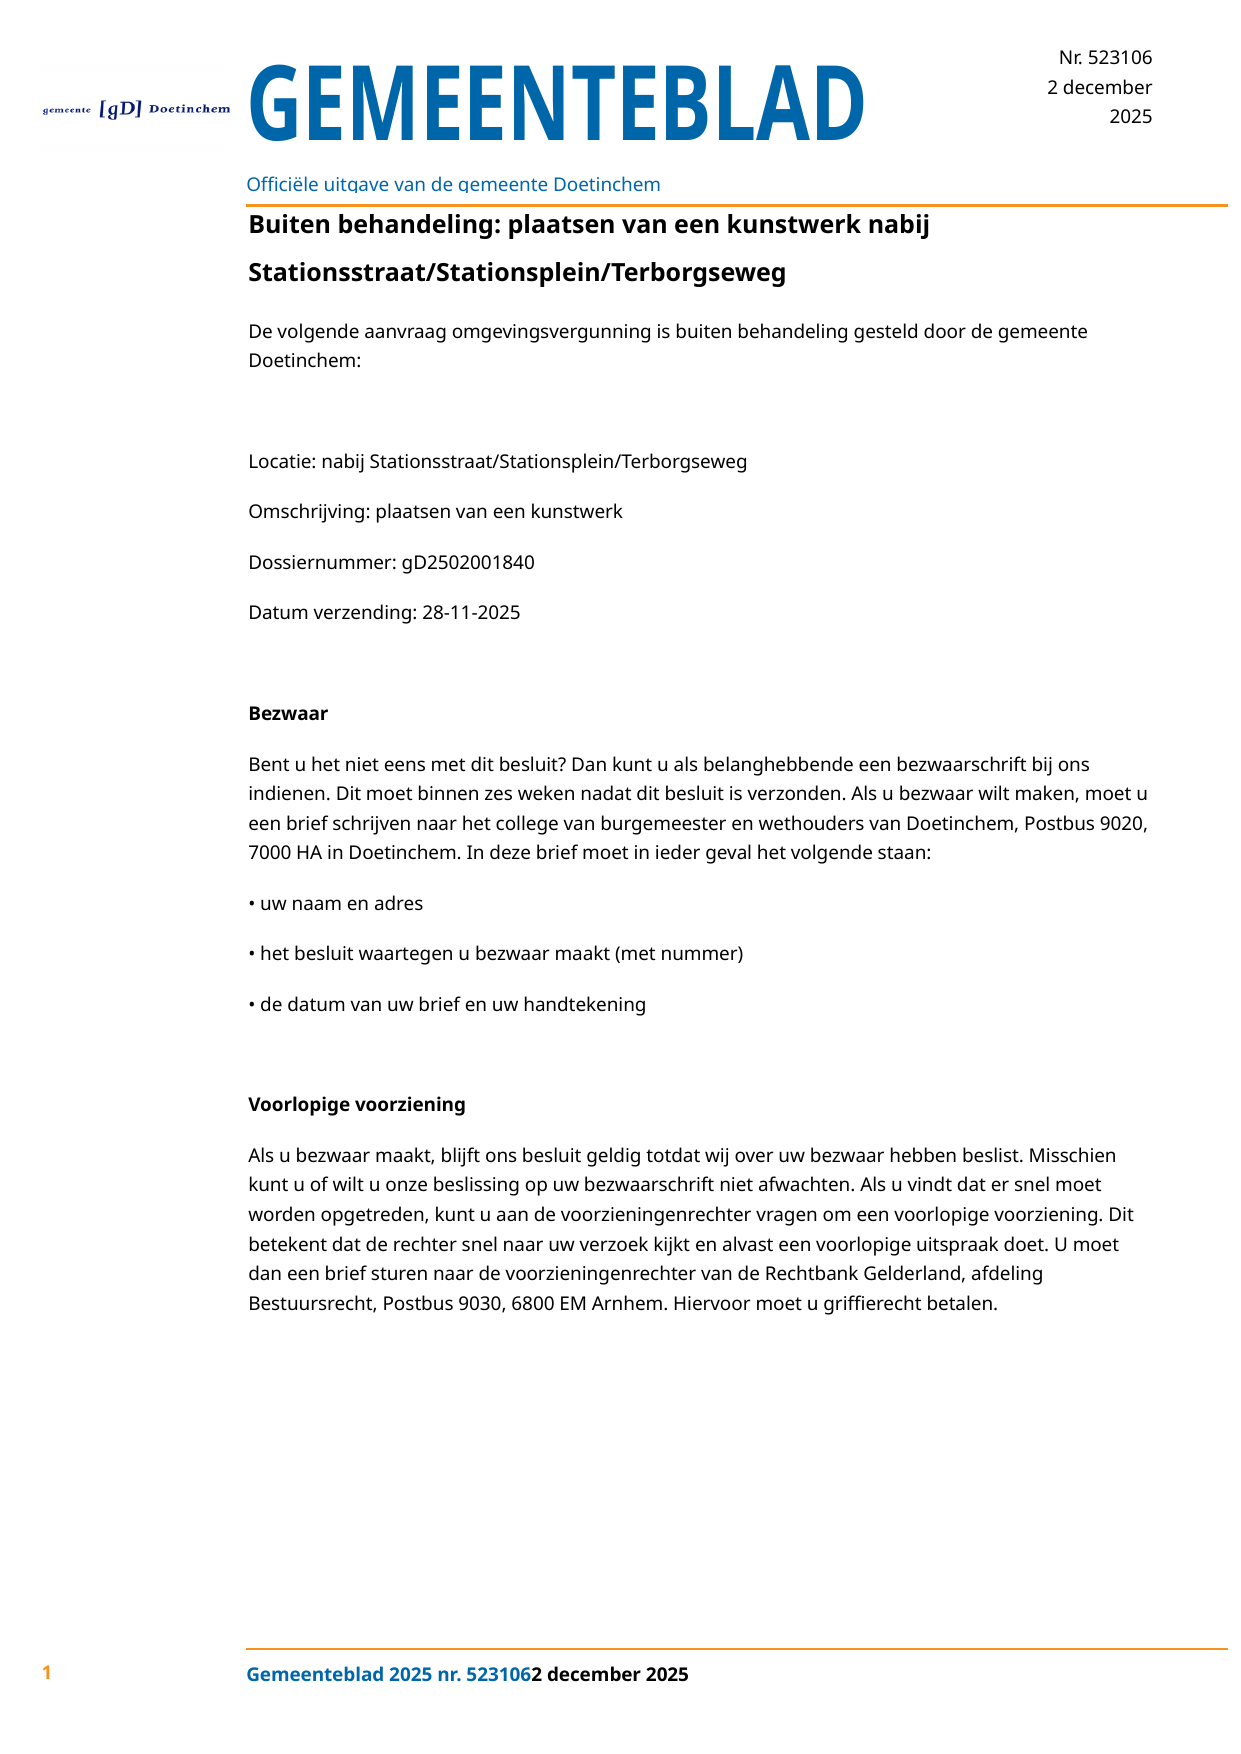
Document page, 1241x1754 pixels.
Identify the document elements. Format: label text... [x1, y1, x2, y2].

text Bent u het niet eens met dit besluit? Dan kunt u als belanghebbende een bezwaarschrift bij ons indienen. Dit moet binnen zes weken nadat dit besluit is verzonden. Als u bezwaar wilt maken, moet u een brief schrijven naar het college van burgemeester en wethouders van Doetinchem, Postbus 9020, 7000 HA in Doetinchem. In deze brief moet in ieder geval het volgende staan: [248, 751, 1152, 865]
text Datum verzending: 28-11-2025 [248, 599, 1152, 625]
text Voorlopige voorziening [248, 1092, 1152, 1117]
text • het besluit waartegen u bezwaar maakt (met nummer) [248, 940, 1152, 966]
text Locatie: nabij Stationsstraat/Stationsplein/Terborgseweg [248, 448, 1152, 474]
text Als u bezwaar maakt, blijft ons besluit geldig totdat wij over uw bezwaar hebben beslist. Misschien kunt u of wilt u onze beslissing op uw bezwaarschrift niet afwachten. Als u vindt dat er snel moet worden opgetreden, kunt u aan de voorzieningenrechter vragen om een voorlopige voorziening. Dit betekent dat de rechter snel naar uw verzoek kijkt en alvast een voorlopige uitspraak doet. U moet dan een brief sturen naar de voorzieningenrechter van de Rechtbank Gelderland, afdeling Bestuursrecht, Postbus 9030, 6800 EM Arnhem. Hiervoor moet u griffierecht betalen. [248, 1142, 1152, 1316]
text • de datum van uw brief en uw handtekening [248, 991, 1152, 1017]
text Bezwaar [248, 700, 1152, 726]
text Dossiernummer: gD2502001840 [248, 549, 1152, 575]
text Buiten behandeling: plaatsen van een kunstwerk nabij Stationsstraat/Stationsplein/Terborgseweg [248, 207, 1152, 288]
picture [41, 47, 231, 172]
text De volgende aanvraag omgevingsvergunning is buiten behandeling gesteld door de gemeente Doetinchem: [248, 318, 1152, 373]
text Omschrijving: plaatsen van een kunstwerk [248, 499, 1152, 524]
text • uw naam en adres [248, 890, 1152, 916]
